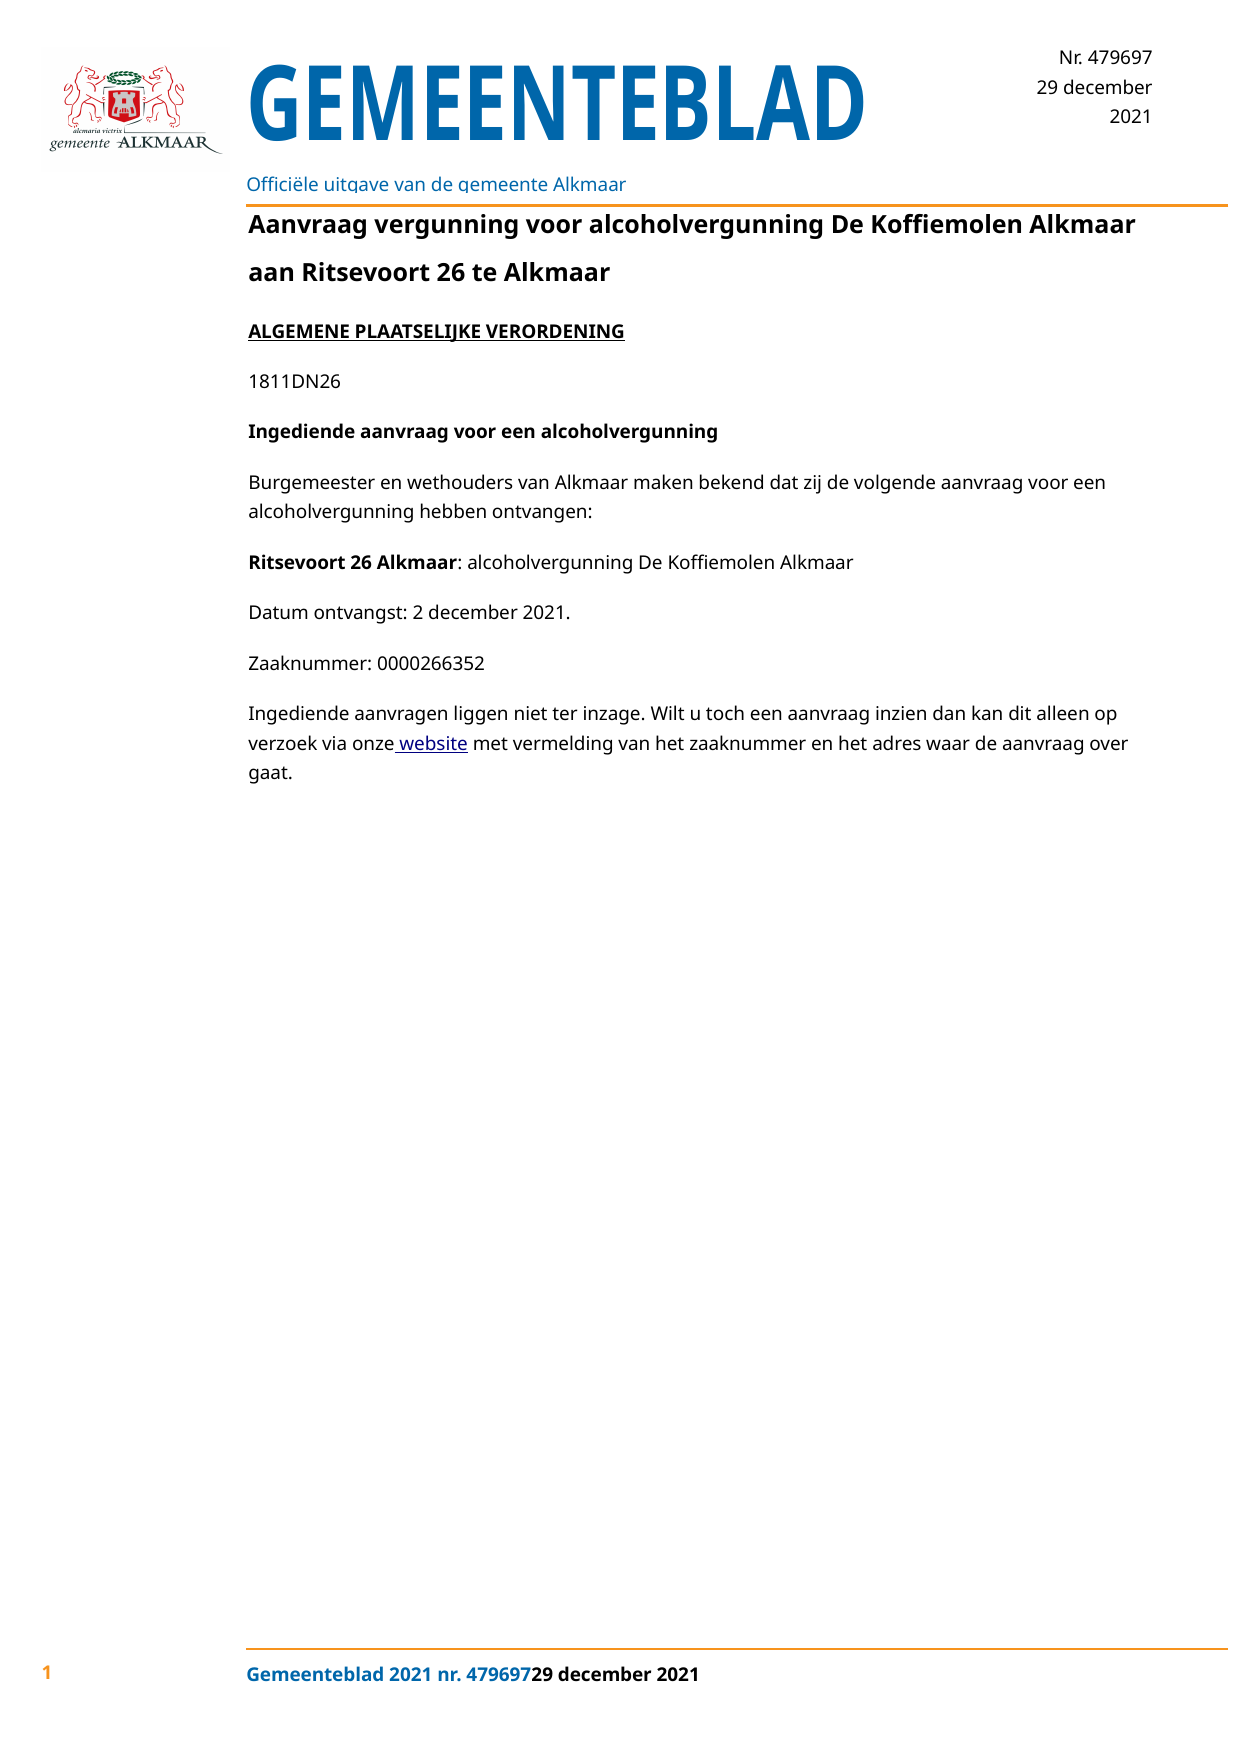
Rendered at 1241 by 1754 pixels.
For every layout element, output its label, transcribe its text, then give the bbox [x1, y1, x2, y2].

text Datum ontvangst: 2 december 2021. [248, 599, 1152, 625]
text 1811DN26 [248, 368, 1152, 394]
text Burgemeester en wethouders van Alkmaar maken bekend dat zij de volgende aanvraag voor een alcoholvergunning hebben ontvangen: [248, 469, 1152, 524]
text Zaaknummer: 0000266352 [248, 650, 1152, 676]
text Ingediende aanvraag voor een alcoholvergunning [248, 419, 1152, 444]
picture [41, 47, 231, 172]
text ALGEMENE PLAATSELIJKE VERORDENING [248, 318, 1152, 344]
text Ritsevoort 26 Alkmaar: alcoholvergunning De Koffiemolen Alkmaar [248, 549, 1152, 575]
text Aanvraag vergunning voor alcoholvergunning De Koffiemolen Alkmaar aan Ritsevoort 26 te Alkmaar [248, 207, 1152, 288]
text Ingediende aanvragen liggen niet ter inzage. Wilt u toch een aanvraag inzien dan kan dit alleen op verzoek via onze website met vermelding van het zaaknummer en het adres waar de aanvraag over gaat. [248, 700, 1152, 785]
